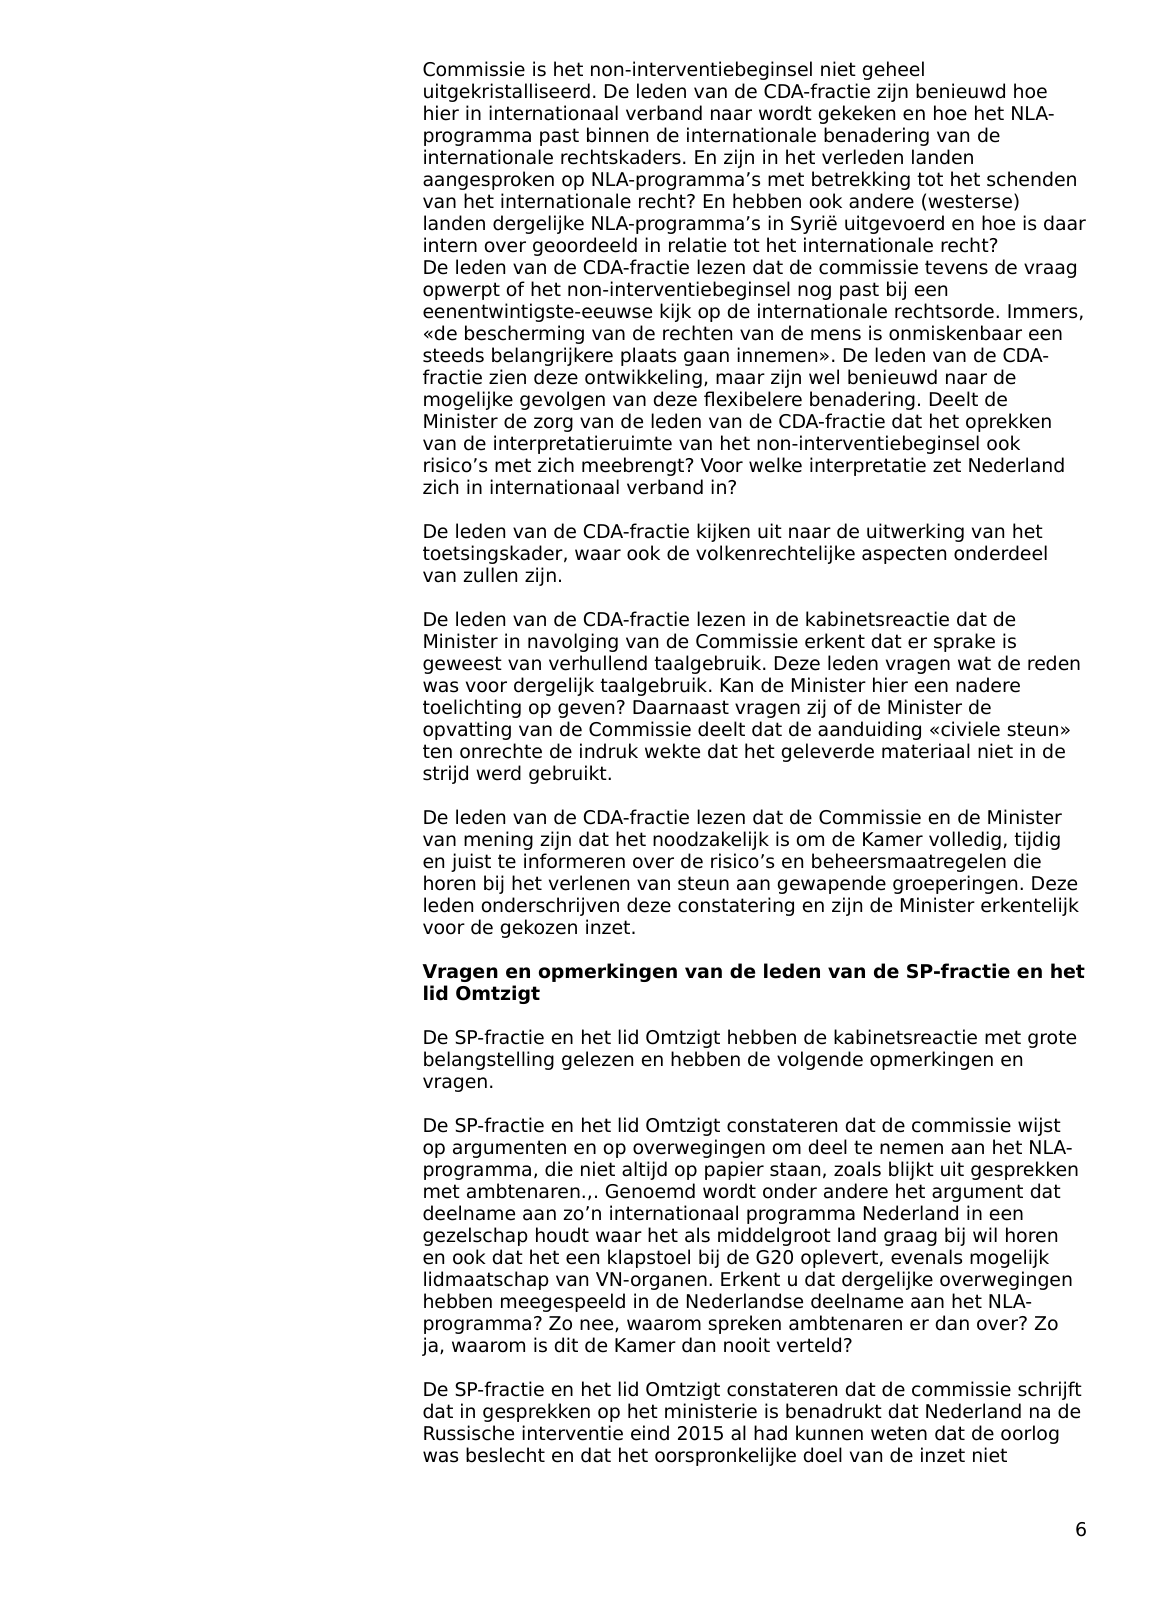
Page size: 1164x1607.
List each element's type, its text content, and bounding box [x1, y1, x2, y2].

subtitle Vragen en opmerkingen van de leden van de SP-fractie en het lid Omtzigt [422, 961, 1087, 1005]
text Commissie is het non-interventiebeginsel niet geheel uitgekristalliseerd. De leden van de CDA-fractie zijn benieuwd hoe hier in internationaal verband naar wordt gekeken en hoe het NLA-programma past binnen de internationale benadering van de internationale rechtskaders. En zijn in het verleden landen aangesproken op NLA-programma’s met betrekking tot het schenden van het internationale recht? En hebben ook andere (westerse) landen dergelijke NLA-programma’s in Syrië uitgevoerd en hoe is daar intern over geoordeeld in relatie tot het internationale recht? [422, 59, 1087, 257]
text De leden van de CDA-fractie lezen dat de Commissie en de Minister van mening zijn dat het noodzakelijk is om de Kamer volledig, tijdig en juist te informeren over de risico’s en beheersmaatregelen die horen bij het verlenen van steun aan gewapende groeperingen. Deze leden onderschrijven deze constatering en zijn de Minister erkentelijk voor de gekozen inzet. [422, 807, 1087, 939]
text De leden van de CDA-fractie lezen in de kabinetsreactie dat de Minister in navolging van de Commissie erkent dat er sprake is geweest van verhullend taalgebruik. Deze leden vragen wat de reden was voor dergelijk taalgebruik. Kan de Minister hier een nadere toelichting op geven? Daarnaast vragen zij of de Minister de opvatting van de Commissie deelt dat de aanduiding «civiele steun» ten onrechte de indruk wekte dat het geleverde materiaal niet in de strijd werd gebruikt. [422, 609, 1087, 785]
text De leden van de CDA-fractie lezen dat de commissie tevens de vraag opwerpt of het non-interventiebeginsel nog past bij een eenentwintigste-eeuwse kijk op de internationale rechtsorde. Immers, «de bescherming van de rechten van de mens is onmiskenbaar een steeds belangrijkere plaats gaan innemen». De leden van de CDA-fractie zien deze ontwikkeling, maar zijn wel benieuwd naar de mogelijke gevolgen van deze flexibelere benadering. Deelt de Minister de zorg van de leden van de CDA-fractie dat het oprekken van de interpretatieruimte van het non-interventiebeginsel ook risico’s met zich meebrengt? Voor welke interpretatie zet Nederland zich in internationaal verband in? [422, 257, 1087, 499]
text De SP-fractie en het lid Omtzigt constateren dat de commissie schrijft dat in gesprekken op het ministerie is benadrukt dat Nederland na de Russische interventie eind 2015 al had kunnen weten dat de oorlog was beslecht en dat het oorspronkelijke doel van de inzet niet [422, 1379, 1087, 1467]
text De SP-fractie en het lid Omtzigt constateren dat de commissie wijst op argumenten en op overwegingen om deel te nemen aan het NLA-programma, die niet altijd op papier staan, zoals blijkt uit gesprekken met ambtenaren.,. Genoemd wordt onder andere het argument dat deelname aan zo’n internationaal programma Nederland in een gezelschap houdt waar het als middelgroot land graag bij wil horen en ook dat het een klapstoel bij de G20 oplevert, evenals mogelijk lidmaatschap van VN-organen. Erkent u dat dergelijke overwegingen hebben meegespeeld in de Nederlandse deelname aan het NLA-programma? Zo nee, waarom spreken ambtenaren er dan over? Zo ja, waarom is dit de Kamer dan nooit verteld? [422, 1115, 1087, 1357]
text De SP-fractie en het lid Omtzigt hebben de kabinetsreactie met grote belangstelling gelezen en hebben de volgende opmerkingen en vragen. [422, 1027, 1087, 1093]
text De leden van de CDA-fractie kijken uit naar de uitwerking van het toetsingskader, waar ook de volkenrechtelijke aspecten onderdeel van zullen zijn. [422, 521, 1087, 587]
